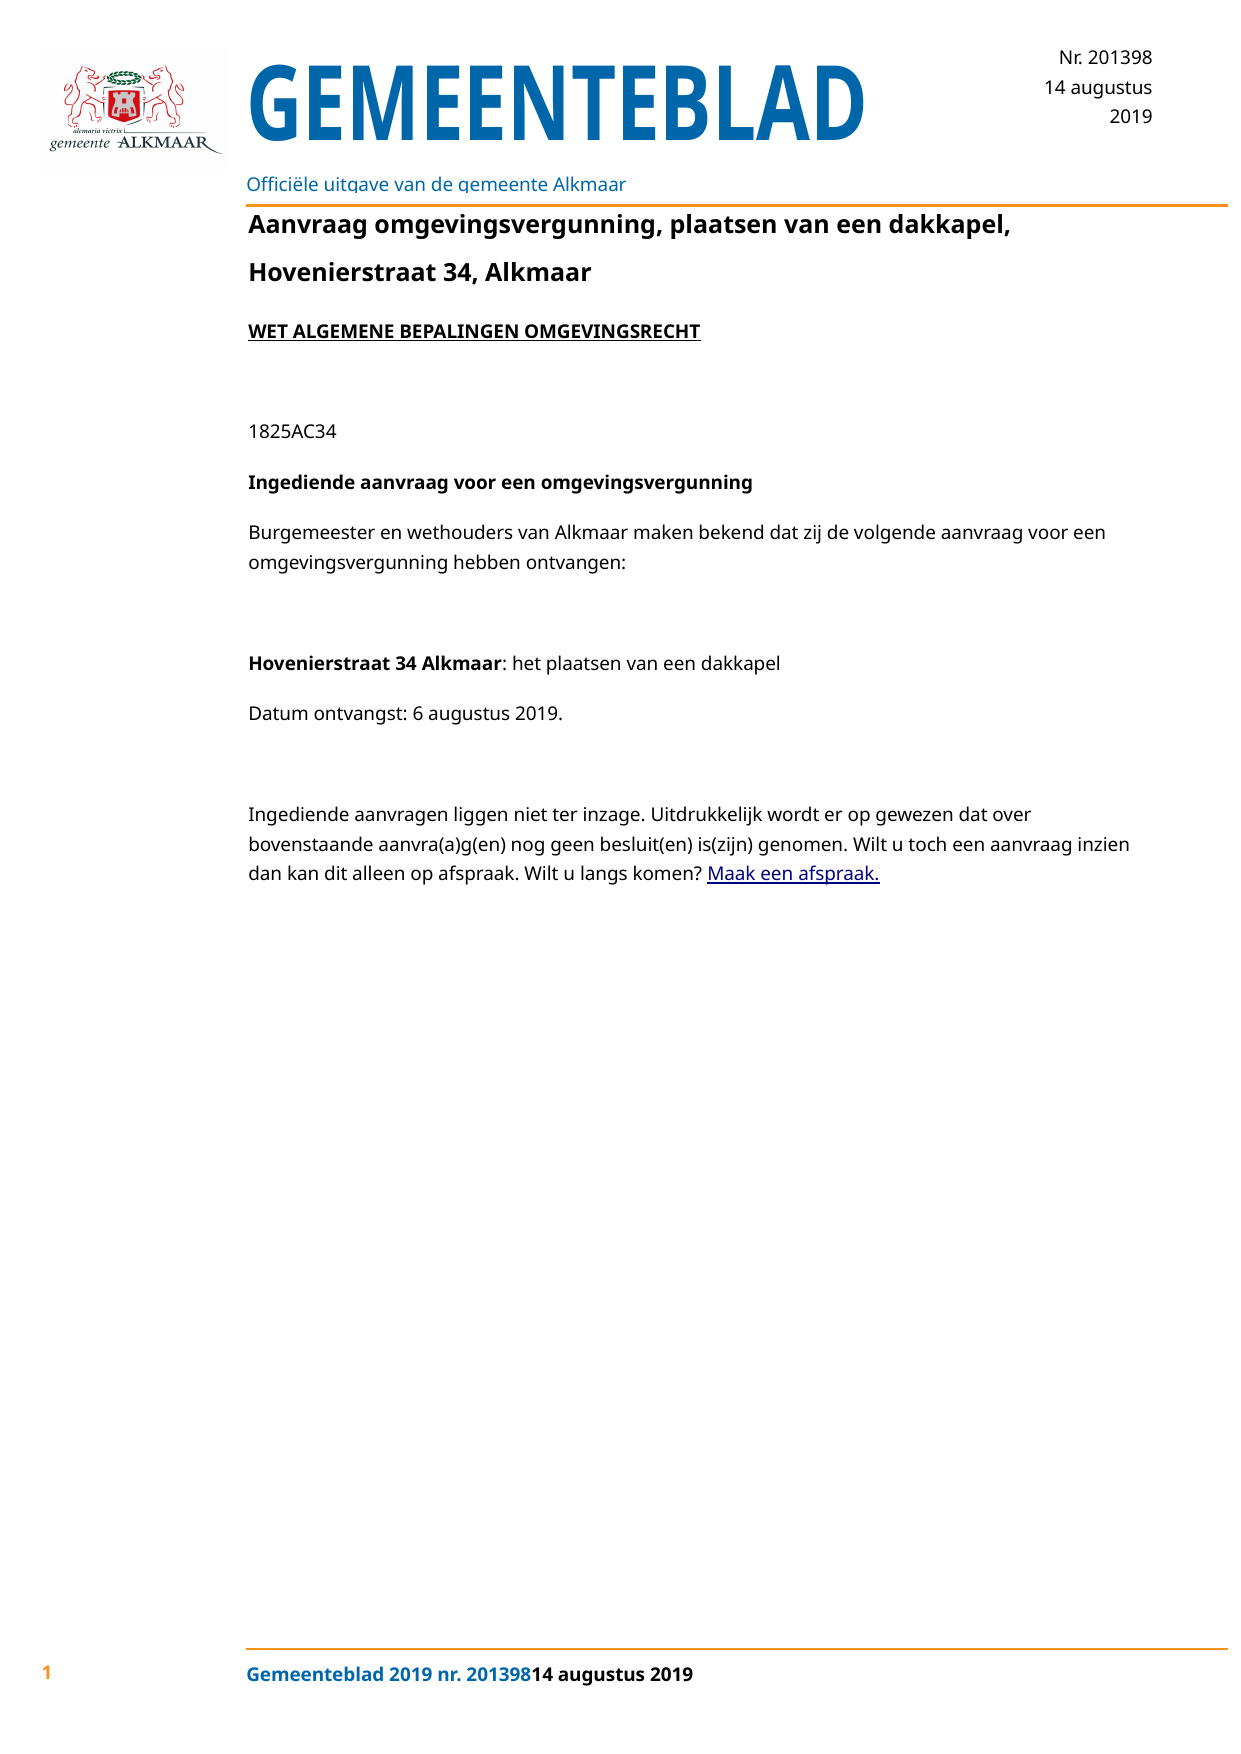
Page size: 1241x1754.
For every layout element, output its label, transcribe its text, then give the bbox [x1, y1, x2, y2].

text Hovenierstraat 34 Alkmaar: het plaatsen van een dakkapel [248, 650, 1152, 676]
text WET ALGEMENE BEPALINGEN OMGEVINGSRECHT [248, 318, 1152, 344]
text 1825AC34 [248, 419, 1152, 444]
text Datum ontvangst: 6 augustus 2019. [248, 700, 1152, 726]
picture [41, 47, 231, 172]
text Aanvraag omgevingsvergunning, plaatsen van een dakkapel, Hovenierstraat 34, Alkmaar [248, 207, 1152, 288]
text Ingediende aanvragen liggen niet ter inzage. Uitdrukkelijk wordt er op gewezen dat over bovenstaande aanvra(a)g(en) nog geen besluit(en) is(zijn) genomen. Wilt u toch een aanvraag inzien dan kan dit alleen op afspraak. Wilt u langs komen? Maak een afspraak. [248, 801, 1152, 886]
text Ingediende aanvraag voor een omgevingsvergunning [248, 469, 1152, 495]
text Burgemeester en wethouders van Alkmaar maken bekend dat zij de volgende aanvraag voor een omgevingsvergunning hebben ontvangen: [248, 519, 1152, 575]
